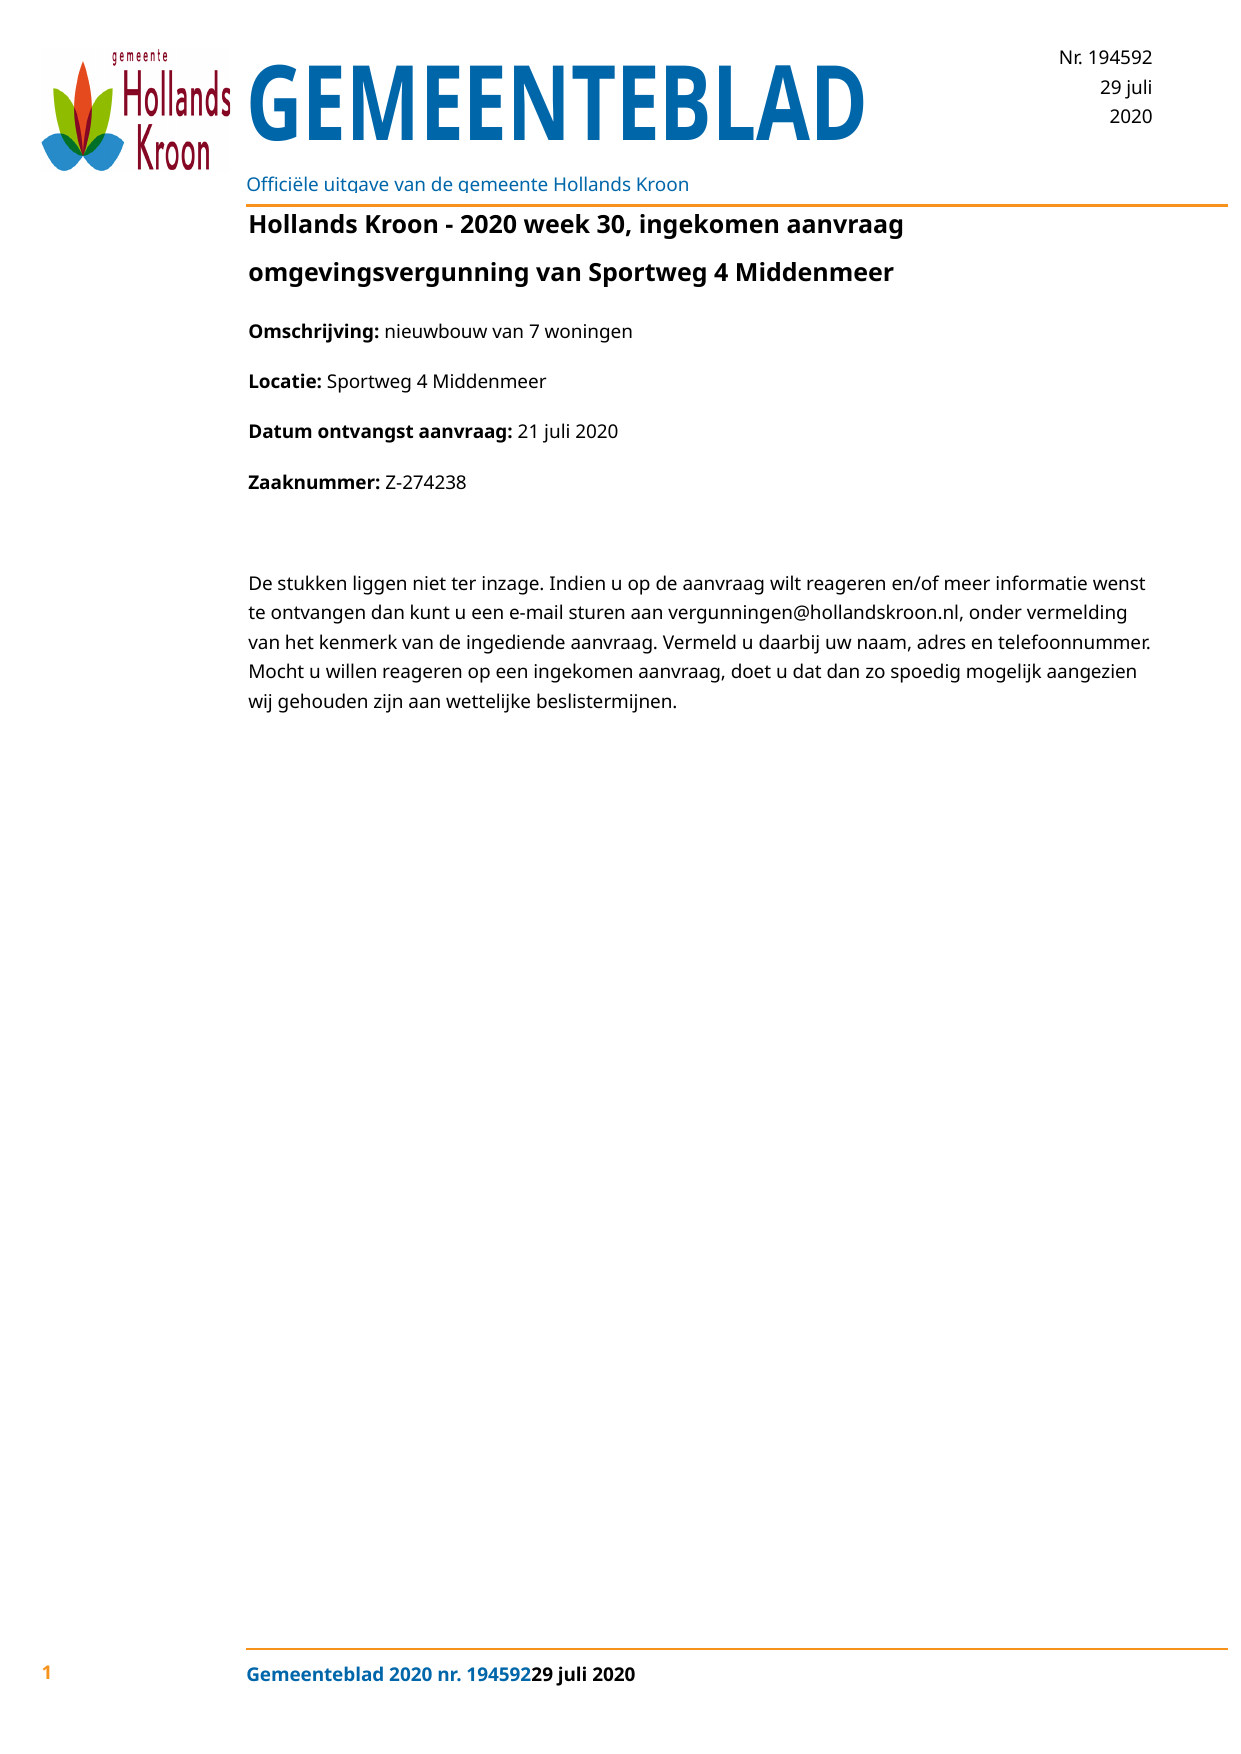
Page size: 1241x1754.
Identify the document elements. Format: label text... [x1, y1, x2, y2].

text Zaaknummer: Z-274238 [248, 469, 1152, 495]
text De stukken liggen niet ter inzage. Indien u op de aanvraag wilt reageren en/of meer informatie wenst te ontvangen dan kunt u een e-mail sturen aan vergunningen@hollandskroon.nl, onder vermelding van het kenmerk van de ingediende aanvraag. Vermeld u daarbij uw naam, adres en telefoonnummer. Mocht u willen reageren op een ingekomen aanvraag, doet u dat dan zo spoedig mogelijk aangezien wij gehouden zijn aan wettelijke beslistermijnen. [248, 570, 1152, 714]
picture [41, 47, 231, 172]
text Omschrijving: nieuwbouw van 7 woningen [248, 318, 1152, 344]
text Datum ontvangst aanvraag: 21 juli 2020 [248, 419, 1152, 444]
text Locatie: Sportweg 4 Middenmeer [248, 368, 1152, 394]
text Hollands Kroon - 2020 week 30, ingekomen aanvraag omgevingsvergunning van Sportweg 4 Middenmeer [248, 207, 1152, 288]
